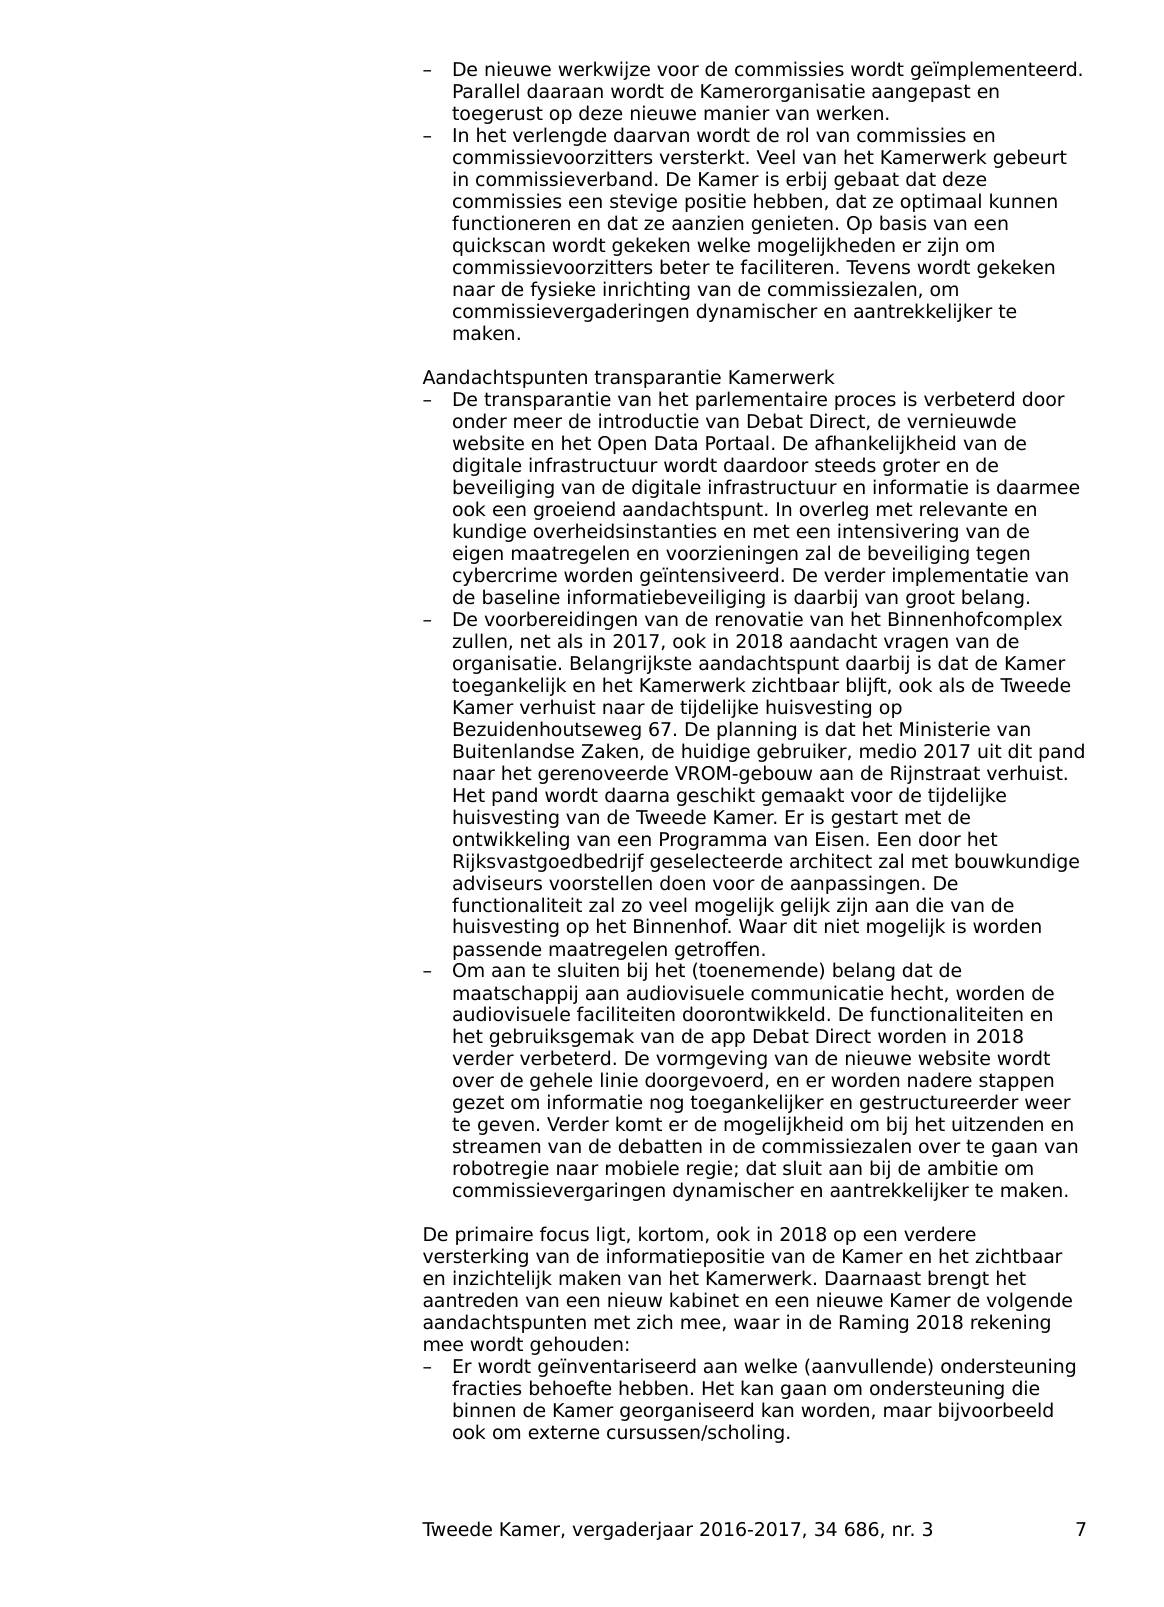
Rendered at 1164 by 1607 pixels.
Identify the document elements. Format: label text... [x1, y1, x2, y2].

text – Er wordt geïnventariseerd aan welke (aanvullende) ondersteuning fracties behoefte hebben. Het kan gaan om ondersteuning die binnen de Kamer georganiseerd kan worden, maar bijvoorbeeld ook om externe cursussen/scholing. [422, 1356, 1087, 1444]
subtitle Aandachtspunten transparantie Kamerwerk [422, 367, 1087, 389]
text – De nieuwe werkwijze voor de commissies wordt geïmplementeerd. Parallel daaraan wordt de Kamerorganisatie aangepast en toegerust op deze nieuwe manier van werken. [422, 59, 1087, 125]
text – De voorbereidingen van de renovatie van het Binnenhofcomplex zullen, net als in 2017, ook in 2018 aandacht vragen van de organisatie. Belangrijkste aandachtspunt daarbij is dat de Kamer toegankelijk en het Kamerwerk zichtbaar blijft, ook als de Tweede Kamer verhuist naar de tijdelijke huisvesting op Bezuidenhoutseweg 67. De planning is dat het Ministerie van Buitenlandse Zaken, de huidige gebruiker, medio 2017 uit dit pand naar het gerenoveerde VROM-gebouw aan de Rijnstraat verhuist. Het pand wordt daarna geschikt gemaakt voor de tijdelijke huisvesting van de Tweede Kamer. Er is gestart met de ontwikkeling van een Programma van Eisen. Een door het Rijksvastgoedbedrijf geselecteerde architect zal met bouwkundige adviseurs voorstellen doen voor de aanpassingen. De functionaliteit zal zo veel mogelijk gelijk zijn aan die van de huisvesting op het Binnenhof. Waar dit niet mogelijk is worden passende maatregelen getroffen. [422, 609, 1087, 960]
text – De transparantie van het parlementaire proces is verbeterd door onder meer de introductie van Debat Direct, de vernieuwde website en het Open Data Portaal. De afhankelijkheid van de digitale infrastructuur wordt daardoor steeds groter en de beveiliging van de digitale infrastructuur en informatie is daarmee ook een groeiend aandachtspunt. In overleg met relevante en kundige overheidsinstanties en met een intensivering van de eigen maatregelen en voorzieningen zal de beveiliging tegen cybercrime worden geïntensiveerd. De verder implementatie van de baseline informatiebeveiliging is daarbij van groot belang. [422, 389, 1087, 609]
text De primaire focus ligt, kortom, ook in 2018 op een verdere versterking van de informatiepositie van de Kamer en het zichtbaar en inzichtelijk maken van het Kamerwerk. Daarnaast brengt het aantreden van een nieuw kabinet en een nieuwe Kamer de volgende aandachtspunten met zich mee, waar in de Raming 2018 rekening mee wordt gehouden: [422, 1224, 1087, 1356]
text – In het verlengde daarvan wordt de rol van commissies en commissievoorzitters versterkt. Veel van het Kamerwerk gebeurt in commissieverband. De Kamer is erbij gebaat dat deze commissies een stevige positie hebben, dat ze optimaal kunnen functioneren en dat ze aanzien genieten. Op basis van een quickscan wordt gekeken welke mogelijkheden er zijn om commissievoorzitters beter te faciliteren. Tevens wordt gekeken naar de fysieke inrichting van de commissiezalen, om commissievergaderingen dynamischer en aantrekkelijker te maken. [422, 125, 1087, 345]
text – Om aan te sluiten bij het (toenemende) belang dat de maatschappij aan audiovisuele communicatie hecht, worden de audiovisuele faciliteiten doorontwikkeld. De functionaliteiten en het gebruiksgemak van de app Debat Direct worden in 2018 verder verbeterd. De vormgeving van de nieuwe website wordt over de gehele linie doorgevoerd, en er worden nadere stappen gezet om informatie nog toegankelijker en gestructureerder weer te geven. Verder komt er de mogelijkheid om bij het uitzenden en streamen van de debatten in de commissiezalen over te gaan van robotregie naar mobiele regie; dat sluit aan bij de ambitie om commissievergaringen dynamischer en aantrekkelijker te maken. [422, 960, 1087, 1202]
